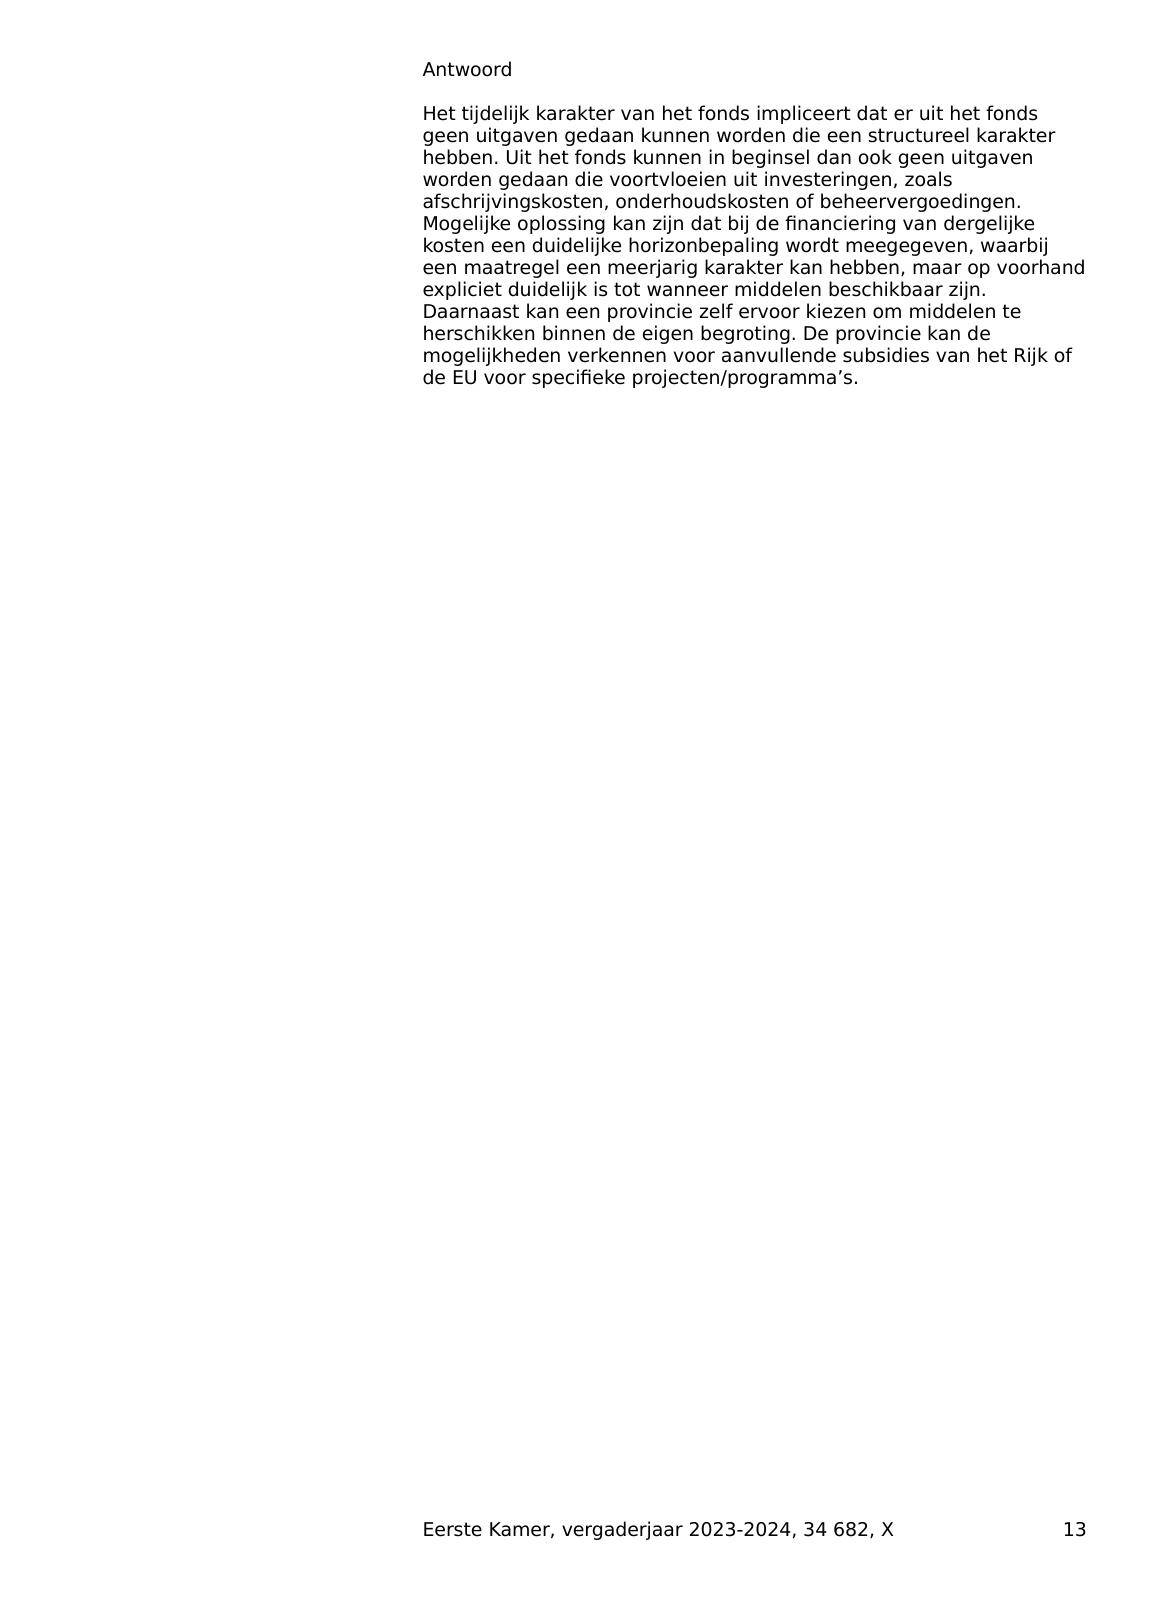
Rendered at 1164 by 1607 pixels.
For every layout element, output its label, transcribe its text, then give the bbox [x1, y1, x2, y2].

text Het tijdelijk karakter van het fonds impliceert dat er uit het fonds geen uitgaven gedaan kunnen worden die een structureel karakter hebben. Uit het fonds kunnen in beginsel dan ook geen uitgaven worden gedaan die voortvloeien uit investeringen, zoals afschrijvingskosten, onderhoudskosten of beheervergoedingen. Mogelijke oplossing kan zijn dat bij de financiering van dergelijke kosten een duidelijke horizonbepaling wordt meegegeven, waarbij een maatregel een meerjarig karakter kan hebben, maar op voorhand expliciet duidelijk is tot wanneer middelen beschikbaar zijn. Daarnaast kan een provincie zelf ervoor kiezen om middelen te herschikken binnen de eigen begroting. De provincie kan de mogelijkheden verkennen voor aanvullende subsidies van het Rijk of de EU voor specifieke projecten/programma’s. [422, 103, 1087, 389]
subtitle Antwoord [422, 59, 1087, 81]
